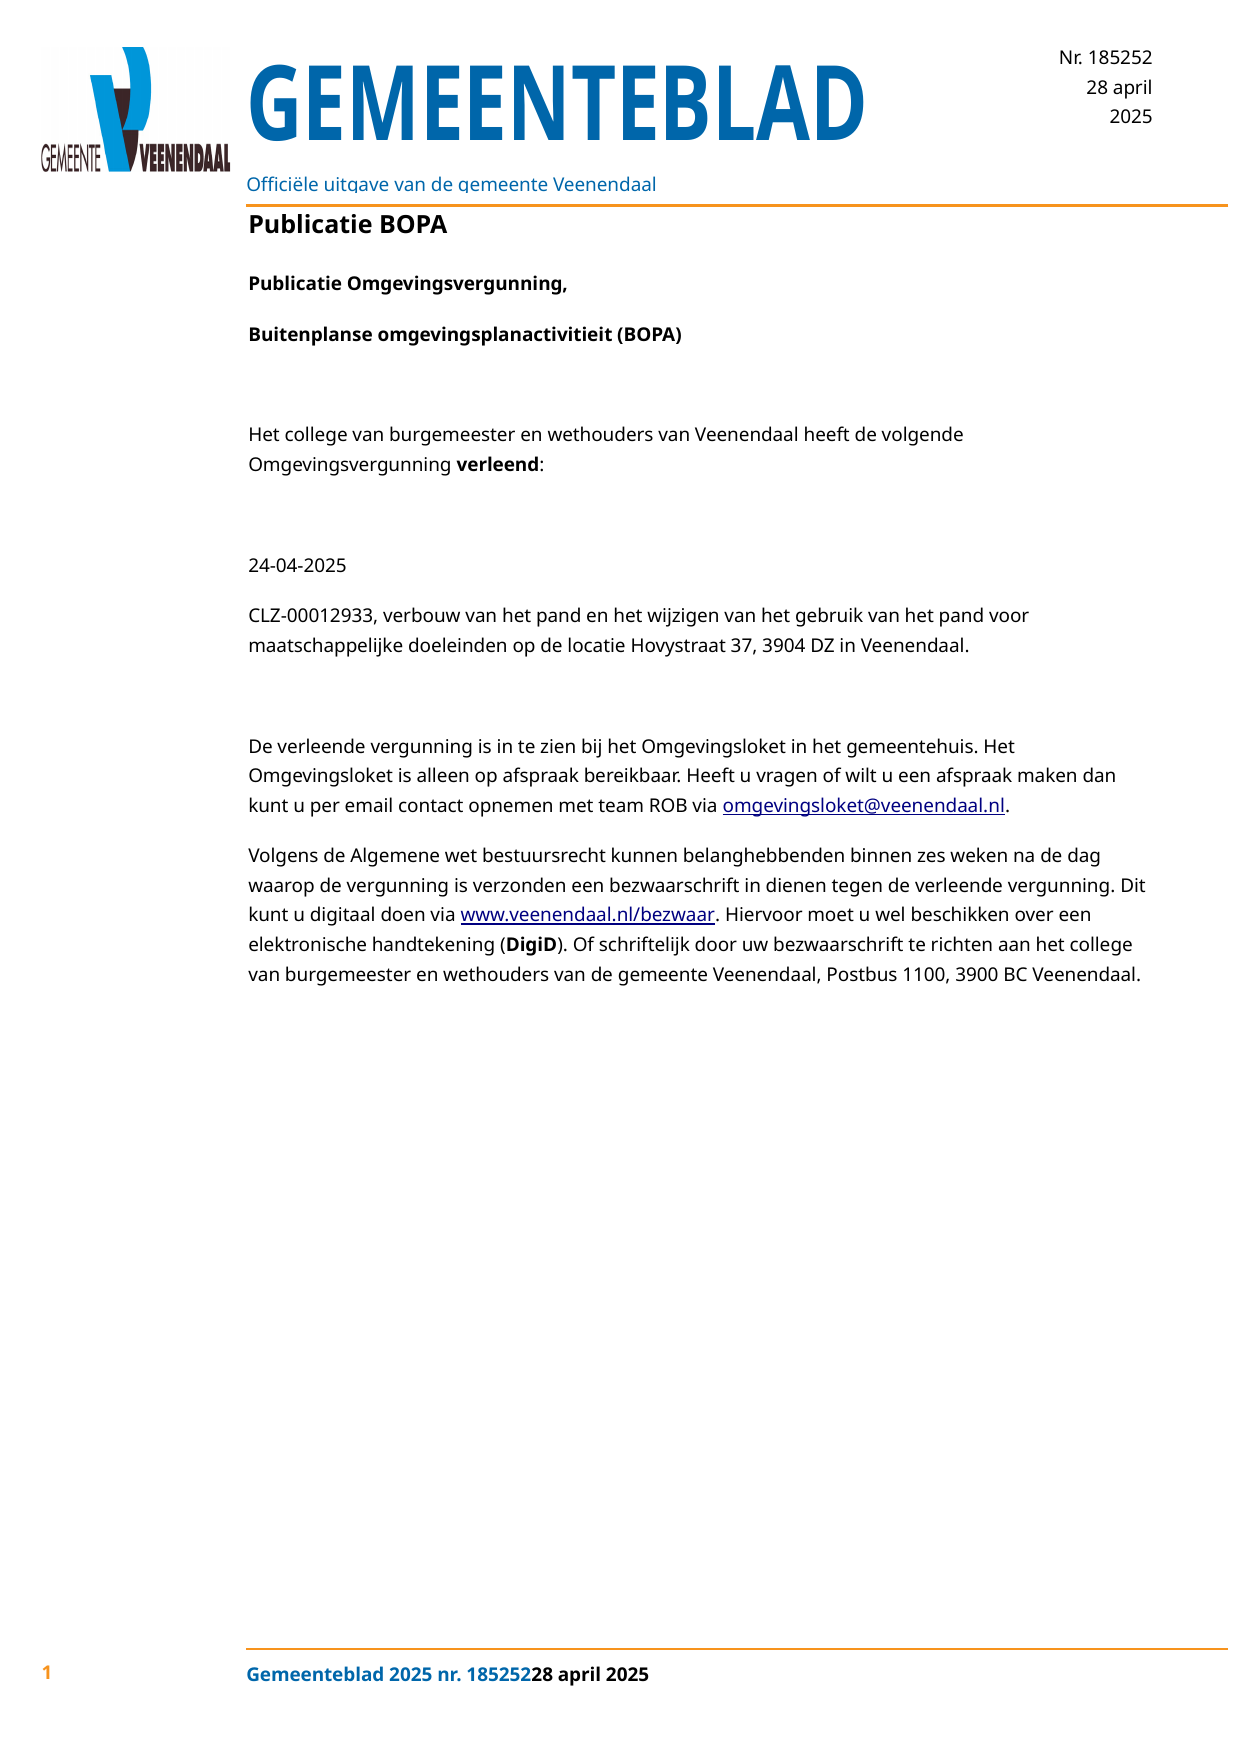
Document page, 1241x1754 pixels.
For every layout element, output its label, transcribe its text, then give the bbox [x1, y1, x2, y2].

text Publicatie Omgevingsvergunning, [248, 270, 1152, 296]
text Volgens de Algemene wet bestuursrecht kunnen belanghebbenden binnen zes weken na de dag waarop de vergunning is verzonden een bezwaarschrift in dienen tegen de verleende vergunning. Dit kunt u digitaal doen via www.veenendaal.nl/bezwaar. Hiervoor moet u wel beschikken over een elektronische handtekening (DigiD). Of schriftelijk door uw bezwaarschrift te richten aan het college van burgemeester en wethouders van de gemeente Veenendaal, Postbus 1100, 3900 BC Veenendaal. [248, 842, 1152, 986]
text De verleende vergunning is in te zien bij het Omgevingsloket in het gemeentehuis. Het Omgevingsloket is alleen op afspraak bereikbaar. Heeft u vragen of wilt u een afspraak maken dan kunt u per email contact opnemen met team ROB via omgevingsloket@veenendaal.nl. [248, 733, 1152, 818]
text Buitenplanse omgevingsplanactivitieit (BOPA) [248, 321, 1152, 346]
text 24-04-2025 [248, 552, 1152, 578]
text CLZ-00012933, verbouw van het pand en het wijzigen van het gebruik van het pand voor maatschappelijke doeleinden op de locatie Hovystraat 37, 3904 DZ in Veenendaal. [248, 602, 1152, 658]
text Publicatie BOPA [248, 207, 1152, 241]
picture [123, 47, 231, 172]
text Het college van burgemeester en wethouders van Veenendaal heeft de volgende Omgevingsvergunning verleend: [248, 422, 1152, 477]
picture [41, 47, 130, 172]
